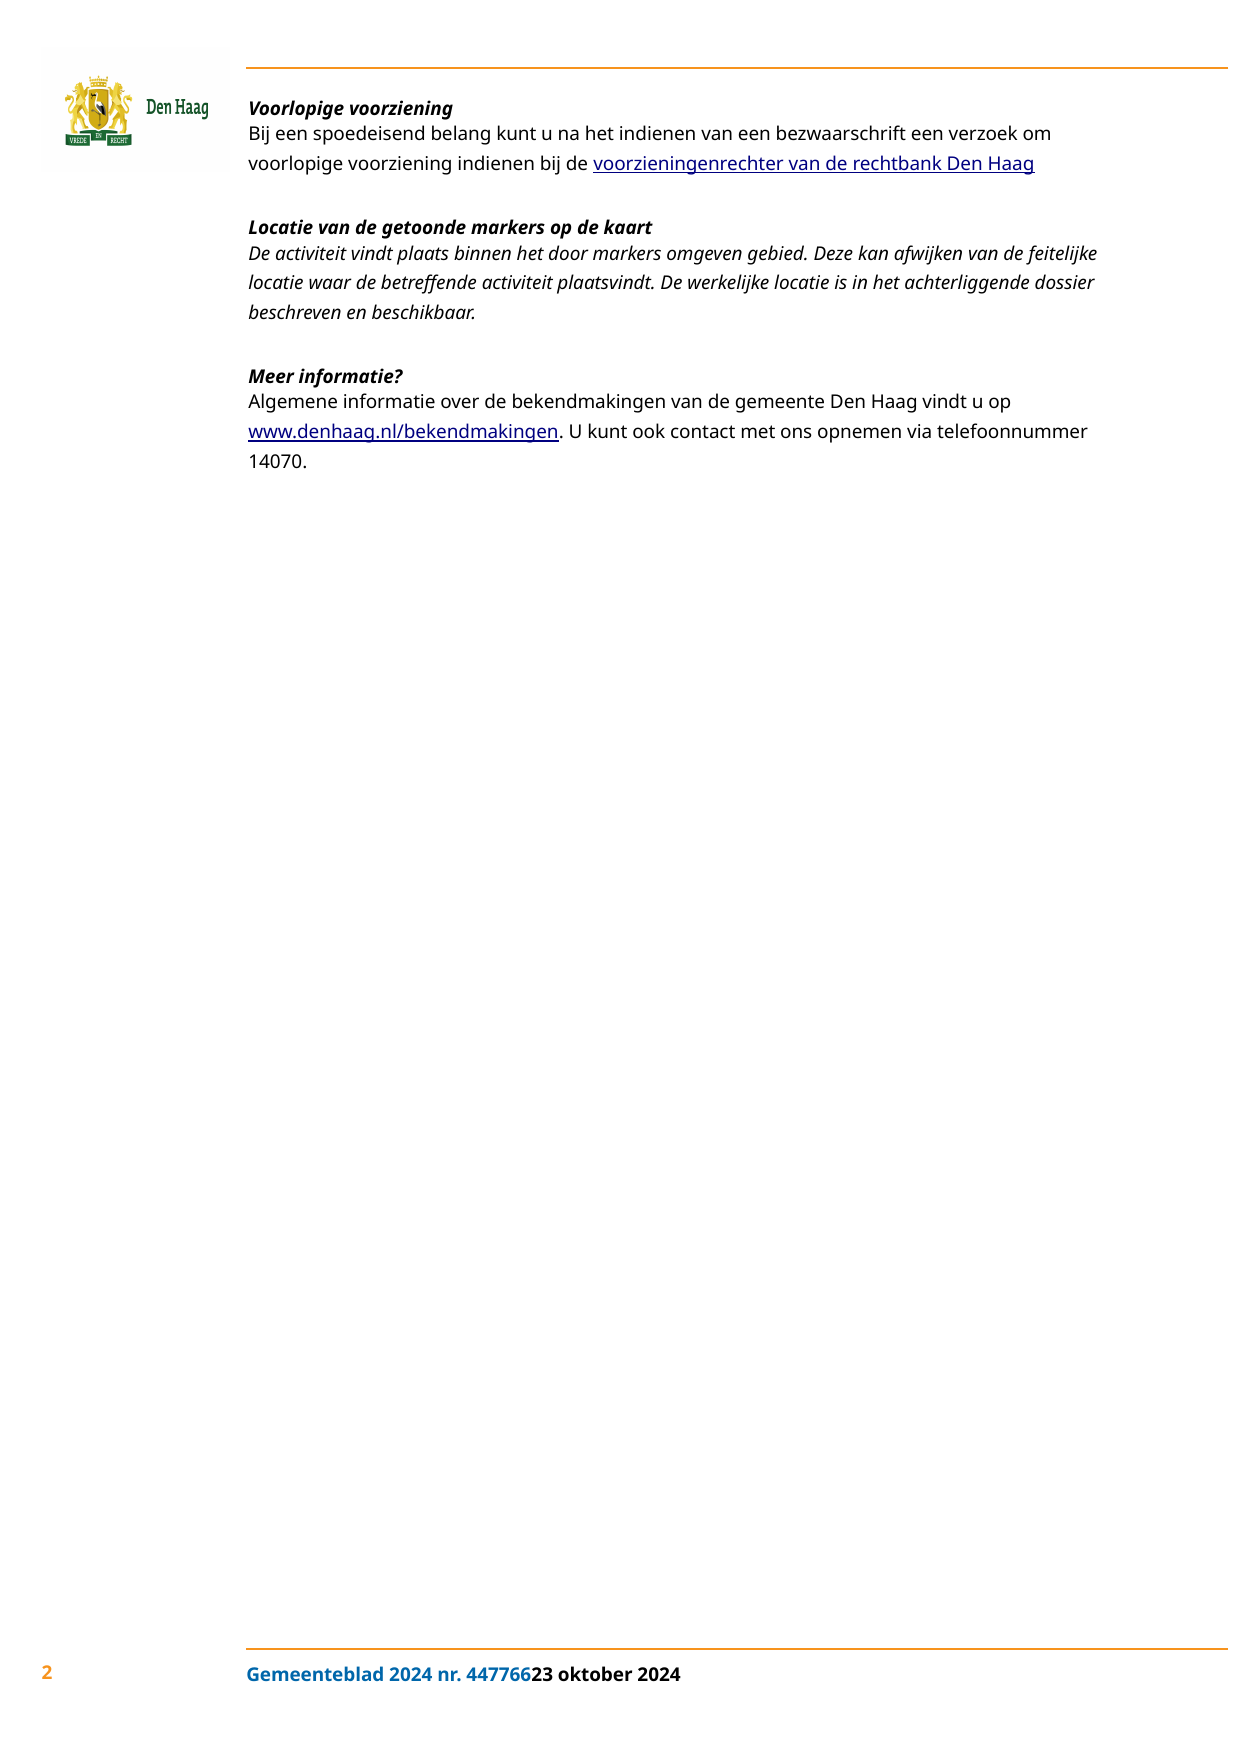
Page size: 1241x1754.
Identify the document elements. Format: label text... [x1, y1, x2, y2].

text Algemene informatie over de bekendmakingen van de gemeente Den Haag vindt u op www.denhaag.nl/bekendmakingen. U kunt ook contact met ons opnemen via telefoonnummer 14070. [248, 389, 1152, 473]
text Meer informatie? [248, 363, 1152, 389]
text Bij een spoedeisend belang kunt u na het indienen van een bezwaarschrift een verzoek om voorlopige voorziening indienen bij de voorzieningenrechter van de rechtbank Den Haag [248, 121, 1152, 176]
text De activiteit vindt plaats binnen het door markers omgeven gebied. Deze kan afwijken van de feitelijke locatie waar de betreffende activiteit plaatsvindt. De werkelijke locatie is in het achterliggende dossier beschreven en beschikbaar. [248, 240, 1152, 325]
text Locatie van de getoonde markers op de kaart [248, 214, 1152, 240]
picture [41, 47, 231, 172]
text Voorlopige voorziening [248, 95, 1152, 121]
